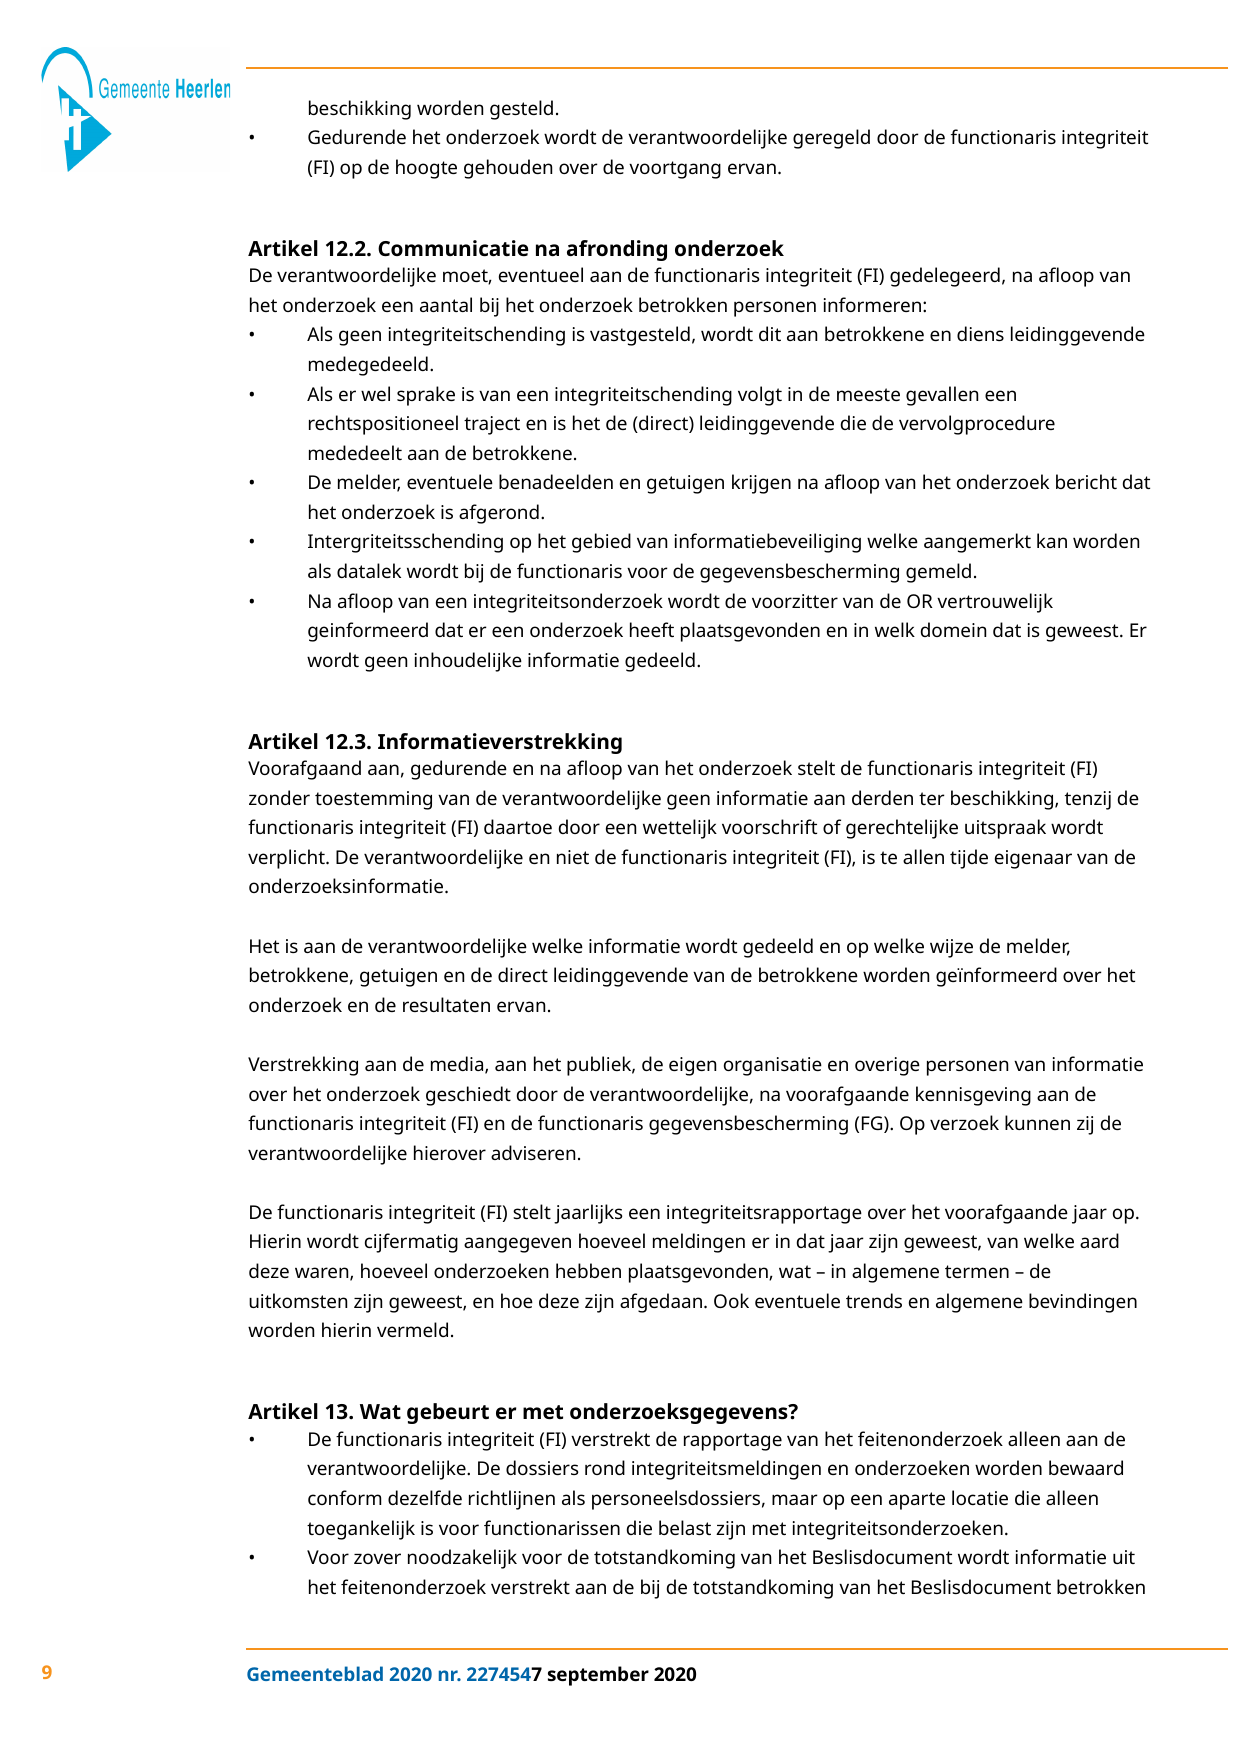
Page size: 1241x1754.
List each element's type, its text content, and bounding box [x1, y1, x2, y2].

text Artikel 12.2. Communicatie na afronding onderzoek [248, 234, 1152, 262]
list Als er wel sprake is van een integriteitschending volgt in de meeste gevallen een rechtspositioneel traject en is het de (direct) leidinggevende die de vervolgprocedure mededeelt aan de betrokkene. [248, 381, 1152, 466]
text De verantwoordelijke moet, eventueel aan de functionaris integriteit (FI) gedelegeerd, na afloop van het onderzoek een aantal bij het onderzoek betrokken personen informeren: [248, 262, 1152, 318]
list Intergriteitsschending op het gebied van informatiebeveiliging welke aangemerkt kan worden als datalek wordt bij de functionaris voor de gegevensbescherming gemeld. [248, 529, 1152, 584]
text Het is aan de verantwoordelijke welke informatie wordt gedeeld en op welke wijze de melder, betrokkene, getuigen en de direct leidinggevende van de betrokkene worden geïnformeerd over het onderzoek en de resultaten ervan. [248, 933, 1152, 1018]
text Voorafgaand aan, gedurende en na afloop van het onderzoek stelt de functionaris integriteit (FI) zonder toestemming van de verantwoordelijke geen informatie aan derden ter beschikking, tenzij de functionaris integriteit (FI) daartoe door een wettelijk voorschrift of gerechtelijke uitspraak wordt verplicht. De verantwoordelijke en niet de functionaris integriteit (FI), is te allen tijde eigenaar van de onderzoeksinformatie. [248, 755, 1152, 899]
picture [41, 47, 231, 172]
list De melder, eventuele benadeelden en getuigen krijgen na afloop van het onderzoek bericht dat het onderzoek is afgerond. [248, 469, 1152, 525]
list Gedurende het onderzoek wordt de verantwoordelijke geregeld door de functionaris integriteit (FI) op de hoogte gehouden over de voortgang ervan. [248, 124, 1152, 180]
picture [41, 47, 59, 70]
list Na afloop van een integriteitsonderzoek wordt de voorzitter van de OR vertrouwelijk geinformeerd dat er een onderzoek heeft plaatsgevonden en in welk domein dat is geweest. Er wordt geen inhoudelijke informatie gedeeld. [248, 588, 1152, 673]
text Artikel 12.3. Informatieverstrekking [248, 727, 1152, 755]
text Verstrekking aan de media, aan het publiek, de eigen organisatie en overige personen van informatie over het onderzoek geschiedt door de verantwoordelijke, na voorafgaande kennisgeving aan de functionaris integriteit (FI) en de functionaris gegevensbescherming (FG). Op verzoek kunnen zij de verantwoordelijke hierover adviseren. [248, 1051, 1152, 1166]
list De functionaris integriteit (FI) verstrekt de rapportage van het feitenonderzoek alleen aan de verantwoordelijke. De dossiers rond integriteitsmeldingen en onderzoeken worden bewaard conform dezelfde richtlijnen als personeelsdossiers, maar op een aparte locatie die alleen toegankelijk is voor functionarissen die belast zijn met integriteitsonderzoeken. [248, 1426, 1152, 1540]
list beschikking worden gesteld. [248, 95, 1152, 121]
list Als geen integriteitschending is vastgesteld, wordt dit aan betrokkene en diens leidinggevende medegedeeld. [248, 322, 1152, 377]
list Voor zover noodzakelijk voor de totstandkoming van het Beslisdocument wordt informatie uit het feitenonderzoek verstrekt aan de bij de totstandkoming van het Beslisdocument betrokken [248, 1544, 1152, 1599]
text Artikel 13. Wat gebeurt er met onderzoeksgegevens? [248, 1397, 1152, 1426]
text De functionaris integriteit (FI) stelt jaarlijks een integriteitsrapportage over het voorafgaande jaar op. Hierin wordt cijfermatig aangegeven hoeveel meldingen er in dat jaar zijn geweest, van welke aard deze waren, hoeveel onderzoeken hebben plaatsgevonden, wat – in algemene termen – de uitkomsten zijn geweest, en hoe deze zijn afgedaan. Ook eventuele trends en algemene bevindingen worden hierin vermeld. [248, 1199, 1152, 1343]
